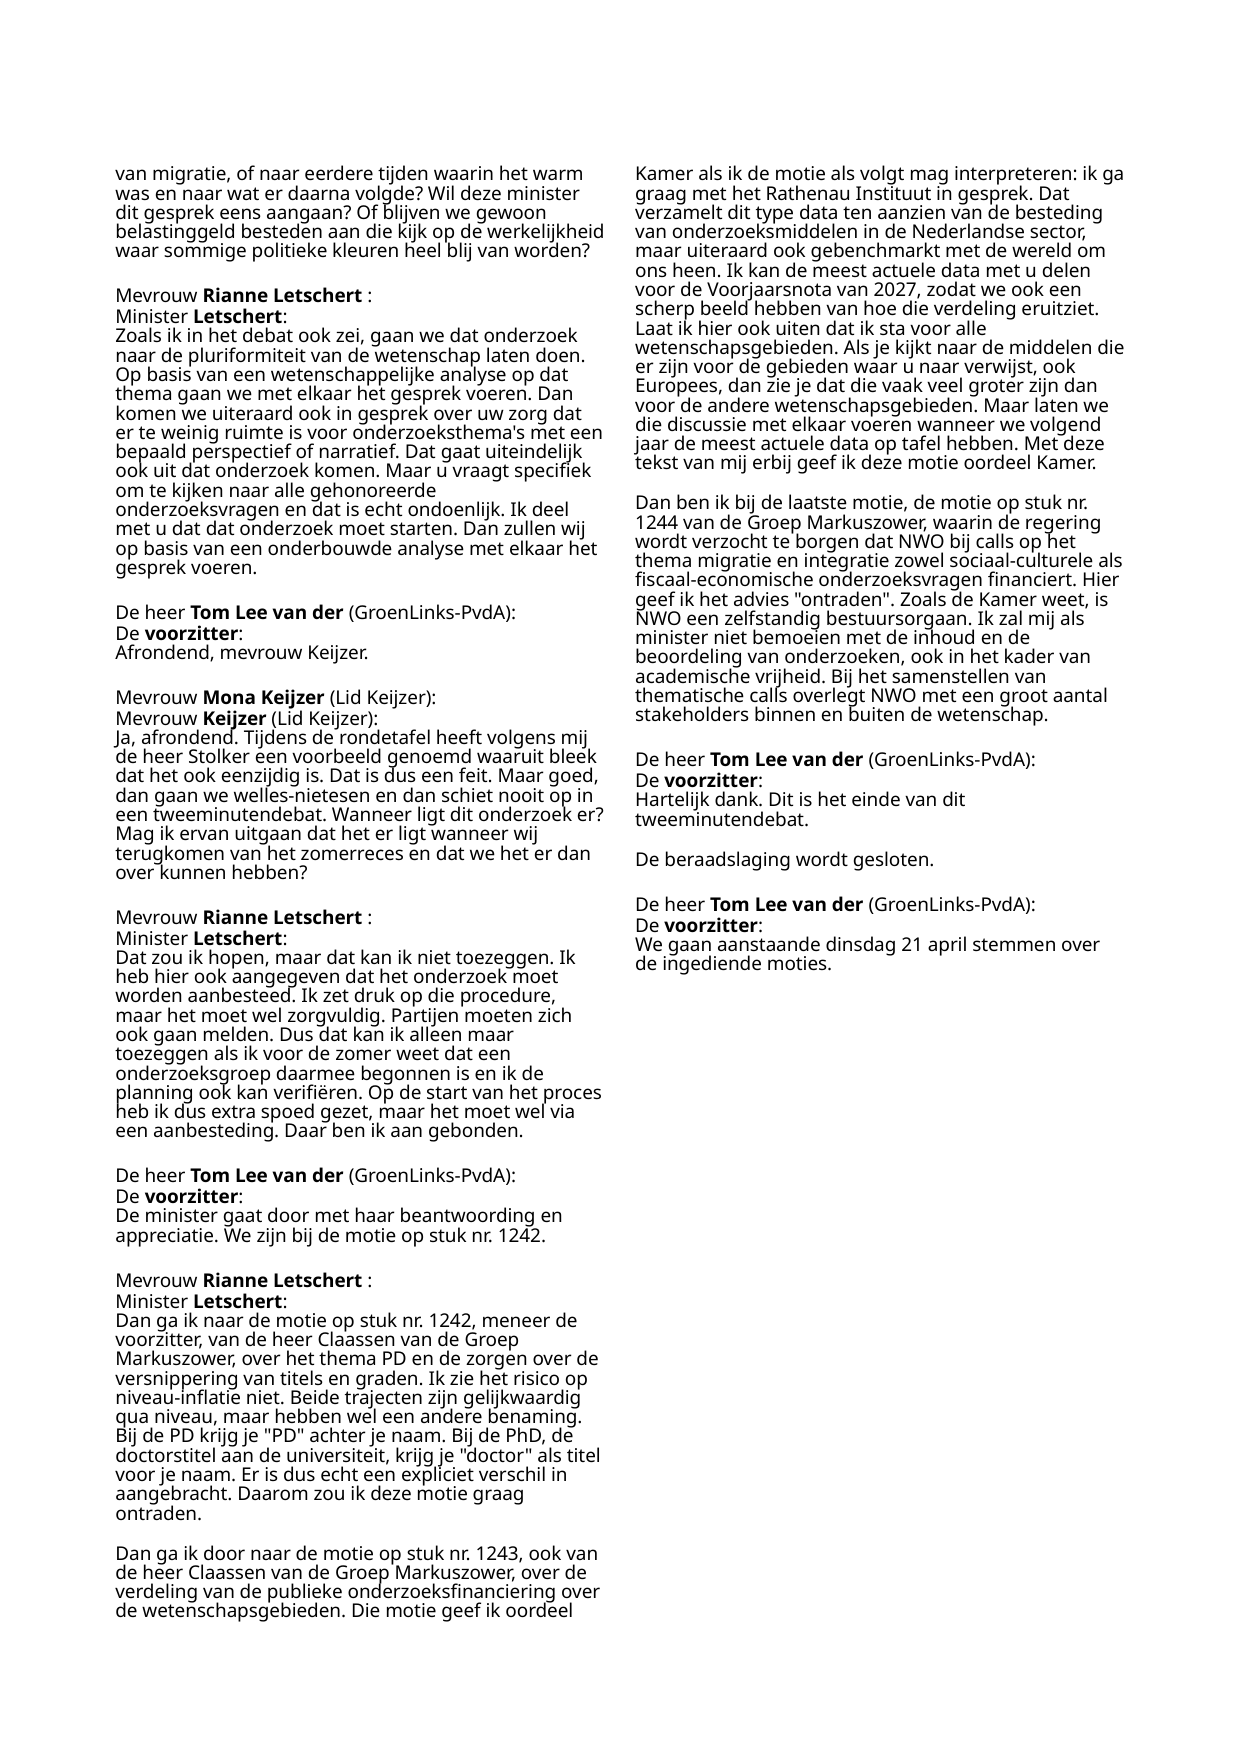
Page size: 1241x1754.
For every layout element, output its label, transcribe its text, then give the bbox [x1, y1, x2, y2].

text Dan ga ik naar de motie op stuk nr. 1242, meneer de voorzitter, van de heer Claassen van de Groep Markuszower, over het thema PD en de zorgen over de versnippering van titels en graden. Ik zie het risico op niveau-inflatie niet. Beide trajecten zijn gelijkwaardig qua niveau, maar hebben wel een andere benaming. Bij de PD krijg je "PD" achter je naam. Bij de PhD, de doctorstitel aan de universiteit, krijg je "doctor" als titel voor je naam. Er is dus echt een expliciet verschil in aangebracht. Daarom zou ik deze motie graag ontraden. [115, 1312, 605, 1524]
text De heer Tom Lee van der (GroenLinks-PvdA): [635, 746, 1125, 772]
text De voorzitter: [635, 772, 1125, 791]
text De beraadslaging wordt gesloten. [635, 851, 1125, 870]
text Mevrouw Rianne Letschert : [115, 904, 605, 930]
text De heer Tom Lee van der (GroenLinks-PvdA): [115, 599, 605, 624]
text Dat zou ik hopen, maar dat kan ik niet toezeggen. Ik heb hier ook aangegeven dat het onderzoek moet worden aanbesteed. Ik zet druk op die procedure, maar het moet wel zorgvuldig. Partijen moeten zich ook gaan melden. Dus dat kan ik alleen maar toezeggen als ik voor de zomer weet dat een onderzoeksgroep daarmee begonnen is en ik de planning ook kan verifiëren. Op de start van het proces heb ik dus extra spoed gezet, maar het moet wel via een aanbesteding. Daar ben ik aan gebonden. [115, 949, 605, 1142]
text De voorzitter: [115, 624, 605, 644]
text Minister Letschert: [115, 308, 605, 327]
text Dan ga ik door naar de motie op stuk nr. 1243, ook van de heer Claassen van de Groep Markuszower, over de verdeling van de publieke onderzoeksfinanciering over de wetenschapsgebieden. Die motie geef ik oordeel [115, 1544, 605, 1622]
text van migratie, of naar eerdere tijden waarin het warm was en naar wat er daarna volgde? Wil deze minister dit gesprek eens aangaan? Of blijven we gewoon belastinggeld besteden aan die kijk op de werkelijkheid waar sommige politieke kleuren heel blij van worden? [115, 165, 605, 262]
text Zoals ik in het debat ook zei, gaan we dat onderzoek naar de pluriformiteit van de wetenschap laten doen. Op basis van een wetenschappelijke analyse op dat thema gaan we met elkaar het gesprek voeren. Dan komen we uiteraard ook in gesprek over uw zorg dat er te weinig ruimte is voor onderzoeksthema's met een bepaald perspectief of narratief. Dat gaat uiteindelijk ook uit dat onderzoek komen. Maar u vraagt specifiek om te kijken naar alle gehonoreerde onderzoeksvragen en dat is echt ondoenlijk. Ik deel met u dat dat onderzoek moet starten. Dan zullen wij op basis van een onderbouwde analyse met elkaar het gesprek voeren. [115, 327, 605, 578]
text Minister Letschert: [115, 1293, 605, 1312]
text Minister Letschert: [115, 930, 605, 949]
text Dan ben ik bij de laatste motie, de motie op stuk nr. 1244 van de Groep Markuszower, waarin de regering wordt verzocht te borgen dat NWO bij calls op het thema migratie en integratie zowel sociaal-culturele als fiscaal-economische onderzoeksvragen financiert. Hier geef ik het advies "ontraden". Zoals de Kamer weet, is NWO een zelfstandig bestuursorgaan. Ik zal mij als minister niet bemoeien met de inhoud en de beoordeling van onderzoeken, ook in het kader van academische vrijheid. Bij het samenstellen van thematische calls overlegt NWO met een groot aantal stakeholders binnen en buiten de wetenschap. [635, 494, 1125, 726]
text Ja, afrondend. Tijdens de rondetafel heeft volgens mij de heer Stolker een voorbeeld genoemd waaruit bleek dat het ook eenzijdig is. Dat is dus een feit. Maar goed, dan gaan we welles-nietesen en dan schiet nooit op in een tweeminutendebat. Wanneer ligt dit onderzoek er? Mag ik ervan uitgaan dat het er ligt wanneer wij terugkomen van het zomerreces en dat we het er dan over kunnen hebben? [115, 729, 605, 883]
text De heer Tom Lee van der (GroenLinks-PvdA): [115, 1162, 605, 1188]
text Mevrouw Rianne Letschert : [115, 282, 605, 308]
text Mevrouw Mona Keijzer (Lid Keijzer): [115, 684, 605, 710]
text De voorzitter: [115, 1188, 605, 1207]
text Hartelijk dank. Dit is het einde van dit tweeminutendebat. [635, 791, 1125, 830]
text Mevrouw Rianne Letschert : [115, 1267, 605, 1293]
text Kamer als ik de motie als volgt mag interpreteren: ik ga graag met het Rathenau Instituut in gesprek. Dat verzamelt dit type data ten aanzien van de besteding van onderzoeksmiddelen in de Nederlandse sector, maar uiteraard ook gebenchmarkt met de wereld om ons heen. Ik kan de meest actuele data met u delen voor de Voorjaarsnota van 2027, zodat we ook een scherp beeld hebben van hoe die verdeling eruitziet. Laat ik hier ook uiten dat ik sta voor alle wetenschapsgebieden. Als je kijkt naar de middelen die er zijn voor de gebieden waar u naar verwijst, ook Europees, dan zie je dat die vaak veel groter zijn dan voor de andere wetenschapsgebieden. Maar laten we die discussie met elkaar voeren wanneer we volgend jaar de meest actuele data op tafel hebben. Met deze tekst van mij erbij geef ik deze motie oordeel Kamer. [635, 165, 1125, 474]
text De minister gaat door met haar beantwoording en appreciatie. We zijn bij de motie op stuk nr. 1242. [115, 1207, 605, 1246]
text We gaan aanstaande dinsdag 21 april stemmen over de ingediende moties. [635, 936, 1125, 974]
text De voorzitter: [635, 917, 1125, 936]
text Afrondend, mevrouw Keijzer. [115, 644, 605, 663]
text Mevrouw Keijzer (Lid Keijzer): [115, 710, 605, 729]
text De heer Tom Lee van der (GroenLinks-PvdA): [635, 891, 1125, 917]
